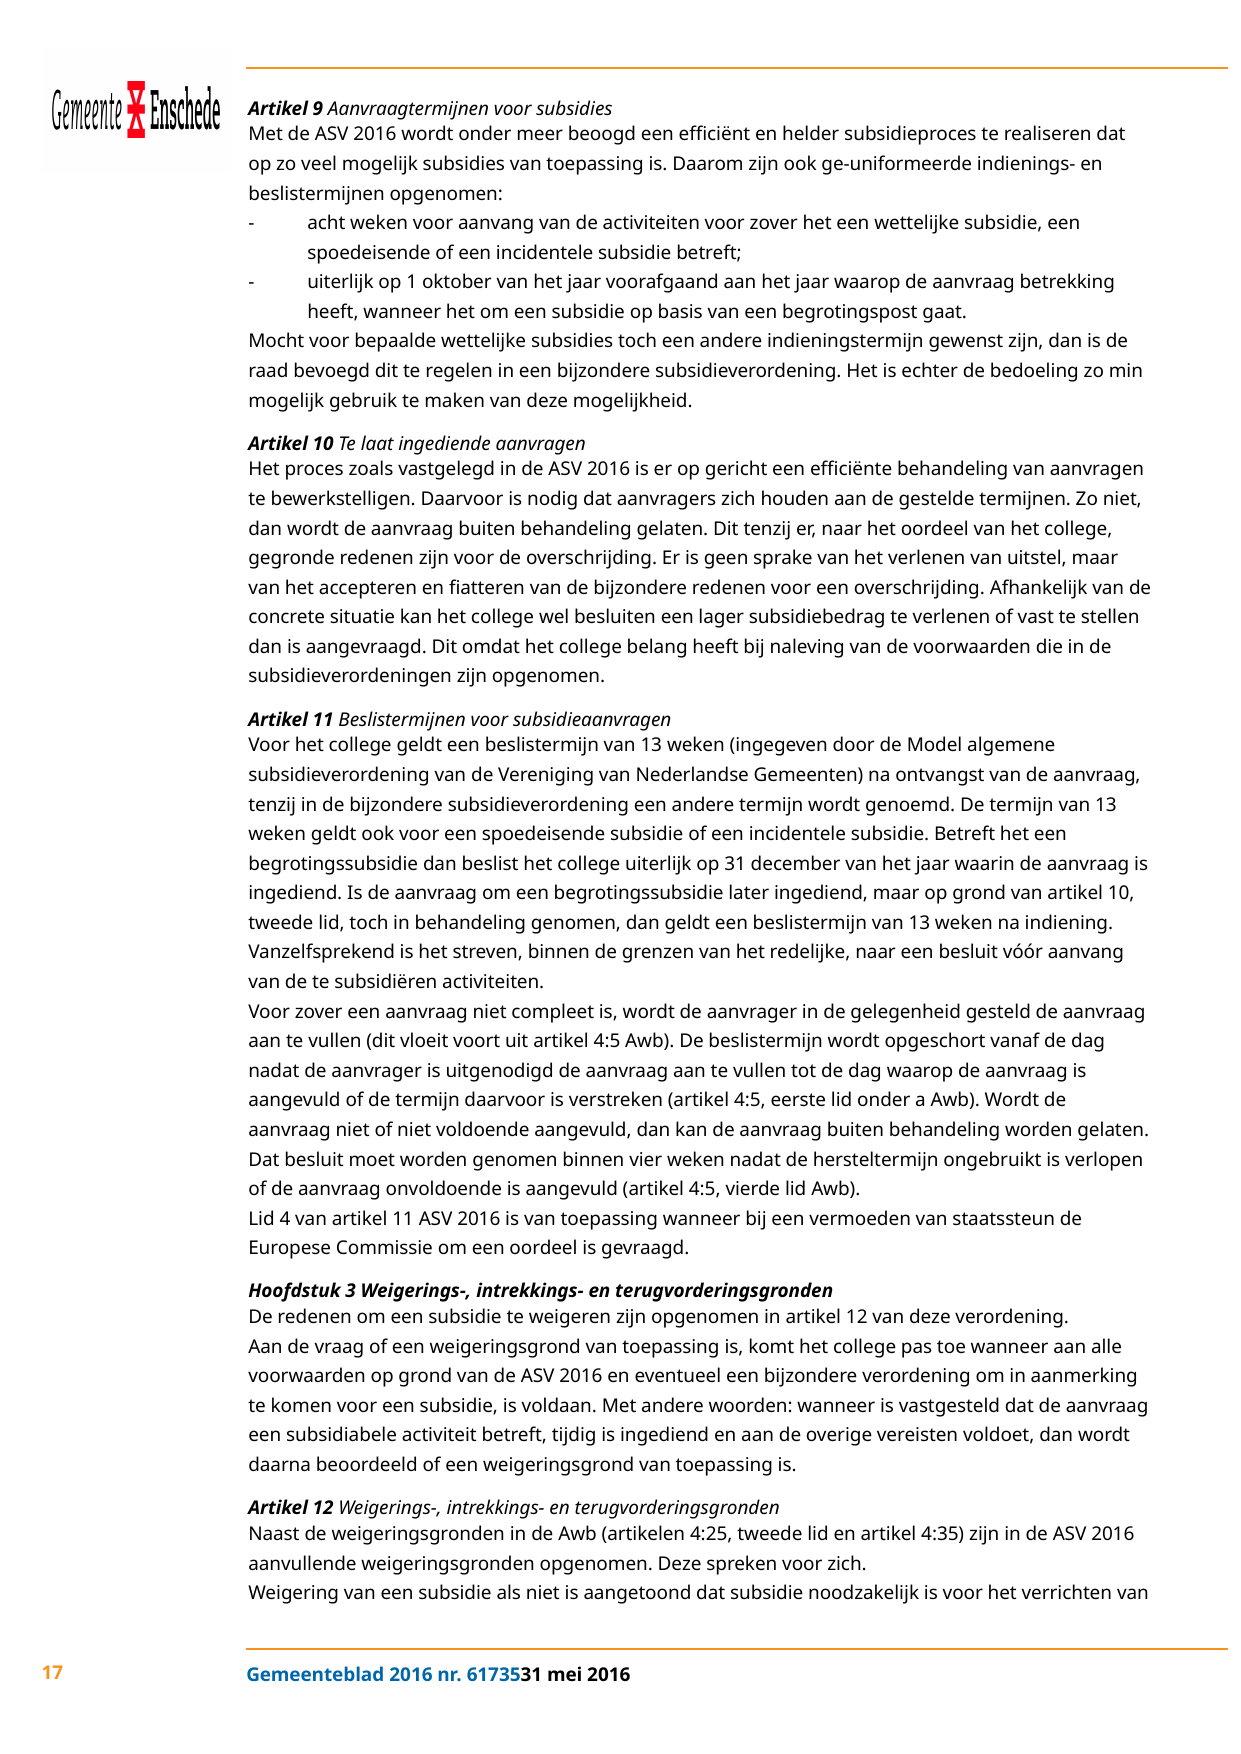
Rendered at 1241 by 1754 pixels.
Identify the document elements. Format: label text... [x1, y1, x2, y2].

text Voor het college geldt een beslistermijn van 13 weken (ingegeven door de Model algemene subsidieverordening van de Vereniging van Nederlandse Gemeenten) na ontvangst van de aanvraag, tenzij in de bijzondere subsidieverordening een andere termijn wordt genoemd. De termijn van 13 weken geldt ook voor een spoedeisende subsidie of een incidentele subsidie. Betreft het een begrotingssubsidie dan beslist het college uiterlijk op 31 december van het jaar waarin de aanvraag is ingediend. Is de aanvraag om een begrotingssubsidie later ingediend, maar op grond van artikel 10, tweede lid, toch in behandeling genomen, dan geldt een beslistermijn van 13 weken na indiening. Vanzelfsprekend is het streven, binnen de grenzen van het redelijke, naar een besluit vóór aanvang van de te subsidiëren activiteiten. [248, 732, 1152, 994]
text Aan de vraag of een weigeringsgrond van toepassing is, komt het college pas toe wanneer aan alle voorwaarden op grond van de ASV 2016 en eventueel een bijzondere verordening om in aanmerking te komen voor een subsidie, is voldaan. Met andere woorden: wanneer is vastgesteld dat de aanvraag een subsidiabele activiteit betreft, tijdig is ingediend en aan de overige vereisten voldoet, dan wordt daarna beoordeeld of een weigeringsgrond van toepassing is. [248, 1333, 1152, 1477]
text Lid 4 van artikel 11 ASV 2016 is van toepassing wanneer bij een vermoeden van staatssteun de Europese Commissie om een oordeel is gevraagd. [248, 1205, 1152, 1260]
text Artikel 10 Te laat ingediende aanvragen [248, 430, 1152, 456]
text De redenen om een subsidie te weigeren zijn opgenomen in artikel 12 van deze verordening. [248, 1303, 1152, 1329]
text Met de ASV 2016 wordt onder meer beoogd een efficiënt en helder subsidieproces te realiseren dat op zo veel mogelijk subsidies van toepassing is. Daarom zijn ook ge-uniformeerde indienings- en beslistermijnen opgenomen: [248, 121, 1152, 205]
text Mocht voor bepaalde wettelijke subsidies toch een andere indieningstermijn gewenst zijn, dan is de raad bevoegd dit te regelen in een bijzondere subsidieverordening. Het is echter de bedoeling zo min mogelijk gebruik te maken van deze mogelijkheid. [248, 328, 1152, 412]
text Artikel 12 Weigerings-, intrekkings- en terugvorderingsgronden [248, 1494, 1152, 1520]
text Voor zover een aanvraag niet compleet is, wordt de aanvrager in de gelegenheid gesteld de aanvraag aan te vullen (dit vloeit voort uit artikel 4:5 Awb). De beslistermijn wordt opgeschort vanaf de dag nadat de aanvrager is uitgenodigd de aanvraag aan te vullen tot de dag waarop de aanvraag is aangevuld of de termijn daarvoor is verstreken (artikel 4:5, eerste lid onder a Awb). Wordt de aanvraag niet of niet voldoende aangevuld, dan kan de aanvraag buiten behandeling worden gelaten. Dat besluit moet worden genomen binnen vier weken nadat de hersteltermijn ongebruikt is verlopen of de aanvraag onvoldoende is aangevuld (artikel 4:5, vierde lid Awb). [248, 998, 1152, 1201]
text Weigering van een subsidie als niet is aangetoond dat subsidie noodzakelijk is voor het verrichten van [248, 1579, 1152, 1605]
picture [41, 47, 231, 172]
text Naast de weigeringsgronden in de Awb (artikelen 4:25, tweede lid en artikel 4:35) zijn in de ASV 2016 aanvullende weigeringsgronden opgenomen. Deze spreken voor zich. [248, 1520, 1152, 1575]
list acht weken voor aanvang van de activiteiten voor zover het een wettelijke subsidie, een spoedeisende of een incidentele subsidie betreft; [248, 209, 1152, 264]
text Het proces zoals vastgelegd in de ASV 2016 is er op gericht een efficiënte behandeling van aanvragen te bewerkstelligen. Daarvoor is nodig dat aanvragers zich houden aan de gestelde termijnen. Zo niet, dan wordt de aanvraag buiten behandeling gelaten. Dit tenzij er, naar het oordeel van het college, gegronde redenen zijn voor de overschrijding. Er is geen sprake van het verlenen van uitstel, maar van het accepteren en fiatteren van de bijzondere redenen voor een overschrijding. Afhankelijk van de concrete situatie kan het college wel besluiten een lager subsidiebedrag te verlenen of vast te stellen dan is aangevraagd. Dit omdat het college belang heeft bij naleving van de voorwaarden die in de subsidieverordeningen zijn opgenomen. [248, 456, 1152, 688]
text Artikel 11 Beslistermijnen voor subsidieaanvragen [248, 706, 1152, 732]
text Hoofdstuk 3 Weigerings-, intrekkings- en terugvorderingsgronden [248, 1278, 1152, 1303]
text Artikel 9 Aanvraagtermijnen voor subsidies [248, 95, 1152, 121]
list uiterlijk op 1 oktober van het jaar voorafgaand aan het jaar waarop de aanvraag betrekking heeft, wanneer het om een subsidie op basis van een begrotingspost gaat. [248, 268, 1152, 324]
